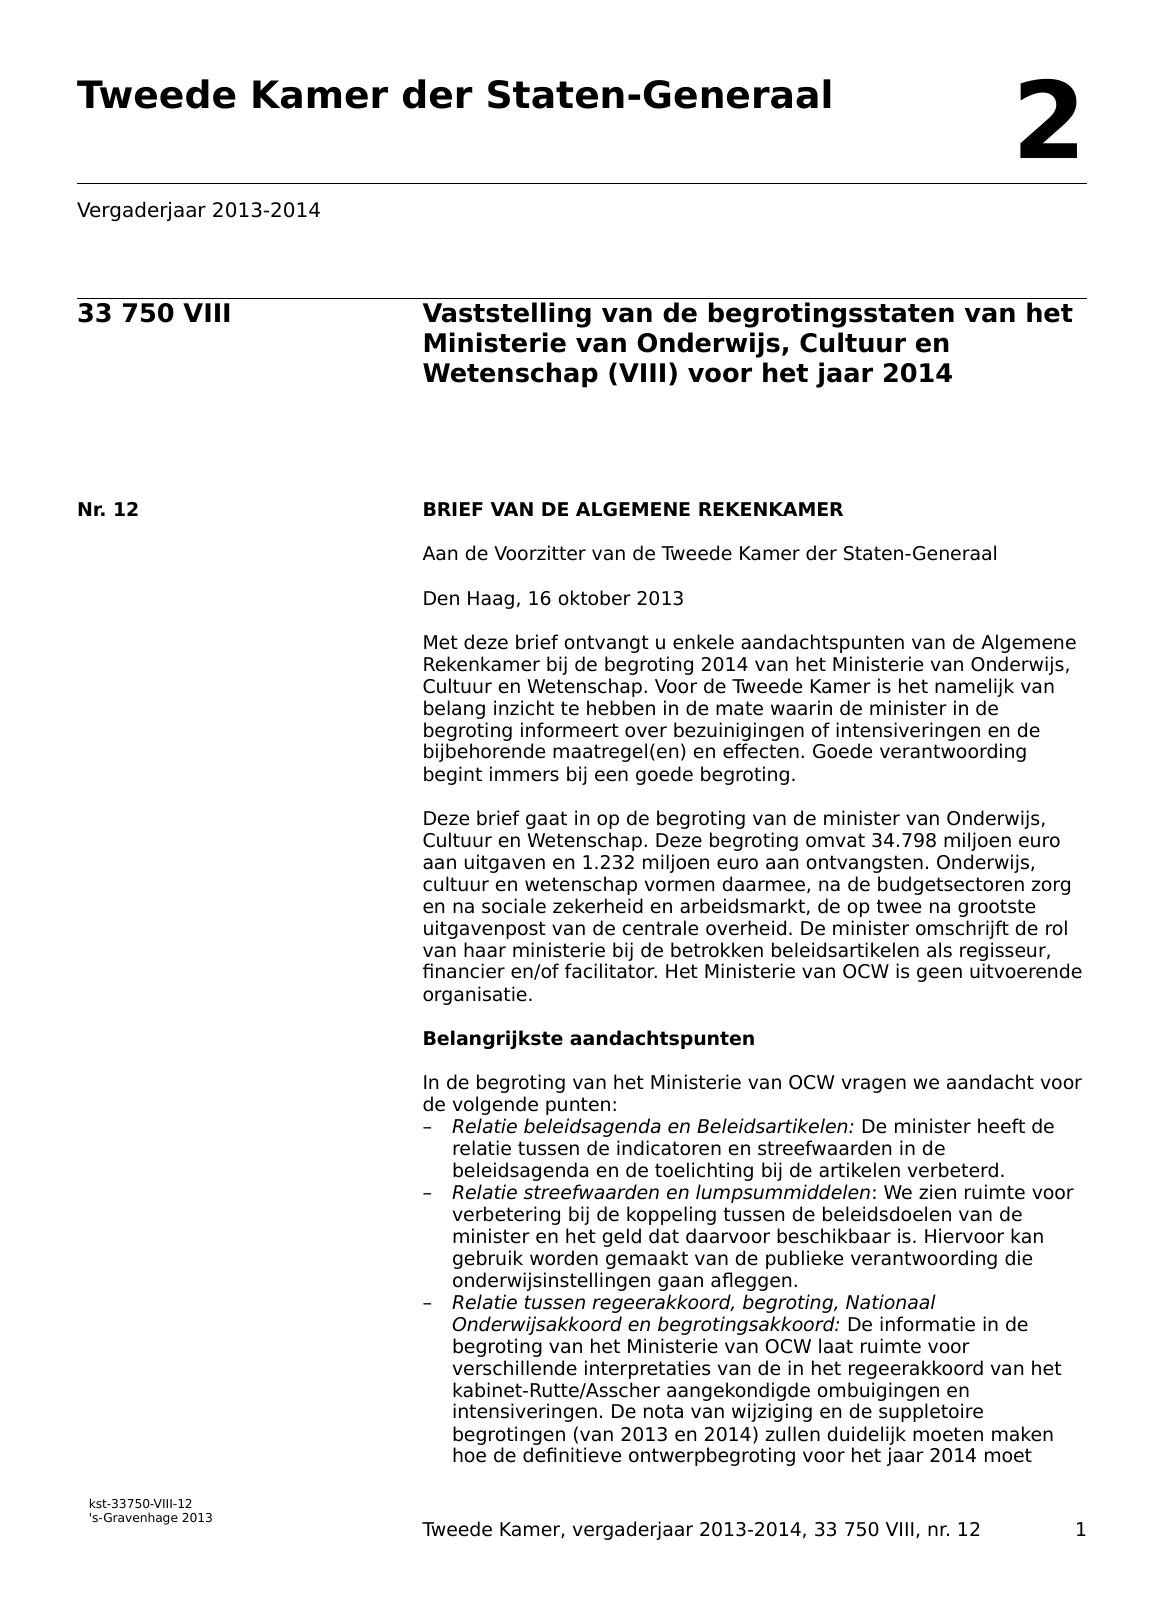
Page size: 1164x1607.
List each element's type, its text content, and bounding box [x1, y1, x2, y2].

subtitle 33 750 VIII Vaststelling van de begrotingsstaten van het Ministerie van Onderwijs, Cultuur en Wetenschap (VIII) voor het jaar 2014 [77, 299, 1087, 388]
text – Relatie streefwaarden en lumpsummiddelen: We zien ruimte voor verbetering bij de koppeling tussen de beleidsdoelen van de minister en het geld dat daarvoor beschikbaar is. Hiervoor kan gebruik worden gemaakt van de publieke verantwoording die onderwijsinstellingen gaan afleggen. [422, 1182, 1087, 1292]
table_header 2 [886, 59, 1087, 183]
text – Relatie tussen regeerakkoord, begroting, Nationaal Onderwijsakkoord en begrotingsakkoord: De informatie in de begroting van het Ministerie van OCW laat ruimte voor verschillende interpretaties van de in het regeerakkoord van het kabinet-Rutte/Asscher aangekondigde ombuigingen en intensiveringen. De nota van wijziging en de suppletoire begrotingen (van 2013 en 2014) zullen duidelijk moeten maken hoe de definitieve ontwerpbegroting voor het jaar 2014 moet [422, 1292, 1087, 1467]
text Deze brief gaat in op de begroting van de minister van Onderwijs, Cultuur en Wetenschap. Deze begroting omvat 34.798 miljoen euro aan uitgaven en 1.232 miljoen euro aan ontvangsten. Onderwijs, cultuur en wetenschap vormen daarmee, na de budgetsectoren zorg en na sociale zekerheid en arbeidsmarkt, de op twee na grootste uitgavenpost van de centrale overheid. De minister omschrijft de rol van haar ministerie bij de betrokken beleidsartikelen als regisseur, financier en/of facilitator. Het Ministerie van OCW is geen uitvoerende organisatie. [422, 808, 1087, 1005]
table_header Tweede Kamer der Staten-Generaal [77, 59, 886, 183]
text 's-Gravenhage 2013 [88, 1511, 323, 1525]
text Aan de Voorzitter van de Tweede Kamer der Staten-Generaal [422, 543, 1087, 565]
text – Relatie beleidsagenda en Beleidsartikelen: De minister heeft de relatie tussen de indicatoren en streefwaarden in de beleidsagenda en de toelichting bij de artikelen verbeterd. [422, 1116, 1087, 1182]
table_cell Vergaderjaar 2013-2014 [77, 184, 1087, 298]
text kst-33750-VIII-12 [88, 1497, 323, 1511]
subtitle Nr. 12 BRIEF VAN DE ALGEMENE REKENKAMER [77, 499, 1087, 521]
text Den Haag, 16 oktober 2013 [422, 587, 1087, 609]
text Met deze brief ontvangt u enkele aandachtspunten van de Algemene Rekenkamer bij de begroting 2014 van het Ministerie van Onderwijs, Cultuur en Wetenschap. Voor de Tweede Kamer is het namelijk van belang inzicht te hebben in de mate waarin de minister in de begroting informeert over bezuinigingen of intensiveringen en de bijbehorende maatregel(en) en effecten. Goede verantwoording begint immers bij een goede begroting. [422, 632, 1087, 785]
subtitle Belangrijkste aandachtspunten [422, 1028, 1087, 1049]
text In de begroting van het Ministerie van OCW vragen we aandacht voor de volgende punten: [422, 1072, 1087, 1116]
